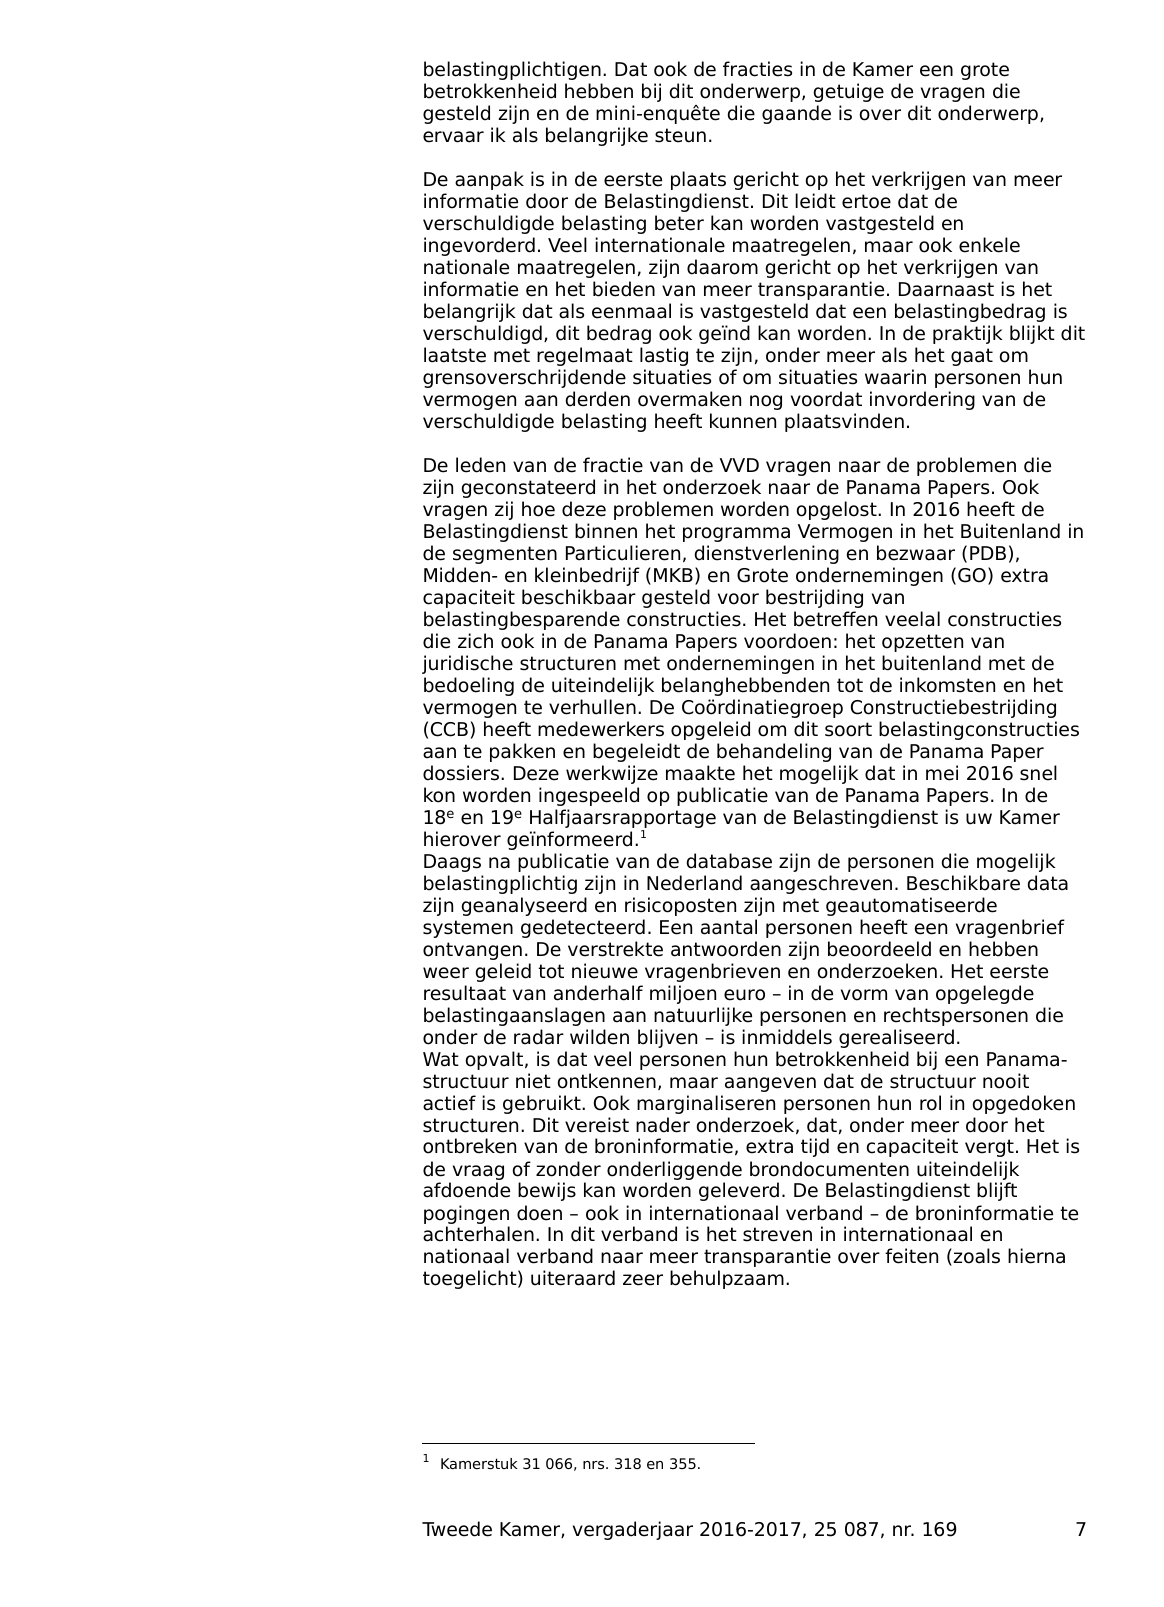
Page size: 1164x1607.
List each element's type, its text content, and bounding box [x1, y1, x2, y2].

text belastingplichtigen. Dat ook de fracties in de Kamer een grote betrokkenheid hebben bij dit onderwerp, getuige de vragen die gesteld zijn en de mini-enquête die gaande is over dit onderwerp, ervaar ik als belangrijke steun. [422, 59, 1087, 147]
text De aanpak is in de eerste plaats gericht op het verkrijgen van meer informatie door de Belastingdienst. Dit leidt ertoe dat de verschuldigde belasting beter kan worden vastgesteld en ingevorderd. Veel internationale maatregelen, maar ook enkele nationale maatregelen, zijn daarom gericht op het verkrijgen van informatie en het bieden van meer transparantie. Daarnaast is het belangrijk dat als eenmaal is vastgesteld dat een belastingbedrag is verschuldigd, dit bedrag ook geïnd kan worden. In de praktijk blijkt dit laatste met regelmaat lastig te zijn, onder meer als het gaat om grensoverschrijdende situaties of om situaties waarin personen hun vermogen aan derden overmaken nog voordat invordering van de verschuldigde belasting heeft kunnen plaatsvinden. [422, 169, 1087, 433]
text Wat opvalt, is dat veel personen hun betrokkenheid bij een Panama-structuur niet ontkennen, maar aangeven dat de structuur nooit actief is gebruikt. Ook marginaliseren personen hun rol in opgedoken structuren. Dit vereist nader onderzoek, dat, onder meer door het ontbreken van de broninformatie, extra tijd en capaciteit vergt. Het is de vraag of zonder onderliggende brondocumenten uiteindelijk afdoende bewijs kan worden geleverd. De Belastingdienst blijft pogingen doen – ook in internationaal verband – de broninformatie te achterhalen. In dit verband is het streven in internationaal en nationaal verband naar meer transparantie over feiten (zoals hierna toegelicht) uiteraard zeer behulpzaam. [422, 1048, 1087, 1290]
text De leden van de fractie van de VVD vragen naar de problemen die zijn geconstateerd in het onderzoek naar de Panama Papers. Ook vragen zij hoe deze problemen worden opgelost. In 2016 heeft de Belastingdienst binnen het programma Vermogen in het Buitenland in de segmenten Particulieren, dienstverlening en bezwaar (PDB), Midden- en kleinbedrijf (MKB) en Grote ondernemingen (GO) extra capaciteit beschikbaar gesteld voor bestrijding van belastingbesparende constructies. Het betreffen veelal constructies die zich ook in de Panama Papers voordoen: het opzetten van juridische structuren met ondernemingen in het buitenland met de bedoeling de uiteindelijk belanghebbenden tot de inkomsten en het vermogen te verhullen. De Coördinatiegroep Constructiebestrijding (CCB) heeft medewerkers opgeleid om dit soort belastingconstructies aan te pakken en begeleidt de behandeling van de Panama Paper dossiers. Deze werkwijze maakte het mogelijk dat in mei 2016 snel kon worden ingespeeld op publicatie van de Panama Papers. In de 18e en 19e Halfjaarsrapportage van de Belastingdienst is uw Kamer hierover geïnformeerd. [422, 455, 1087, 851]
text Daags na publicatie van de database zijn de personen die mogelijk belastingplichtig zijn in Nederland aangeschreven. Beschikbare data zijn geanalyseerd en risicoposten zijn met geautomatiseerde systemen gedetecteerd. Een aantal personen heeft een vragenbrief ontvangen. De verstrekte antwoorden zijn beoordeeld en hebben weer geleid tot nieuwe vragenbrieven en onderzoeken. Het eerste resultaat van anderhalf miljoen euro – in de vorm van opgelegde belastingaanslagen aan natuurlijke personen en rechtspersonen die onder de radar wilden blijven – is inmiddels gerealiseerd. [422, 851, 1087, 1048]
text Kamerstuk 31 066, nrs. 318 en 355. [422, 1452, 1087, 1474]
